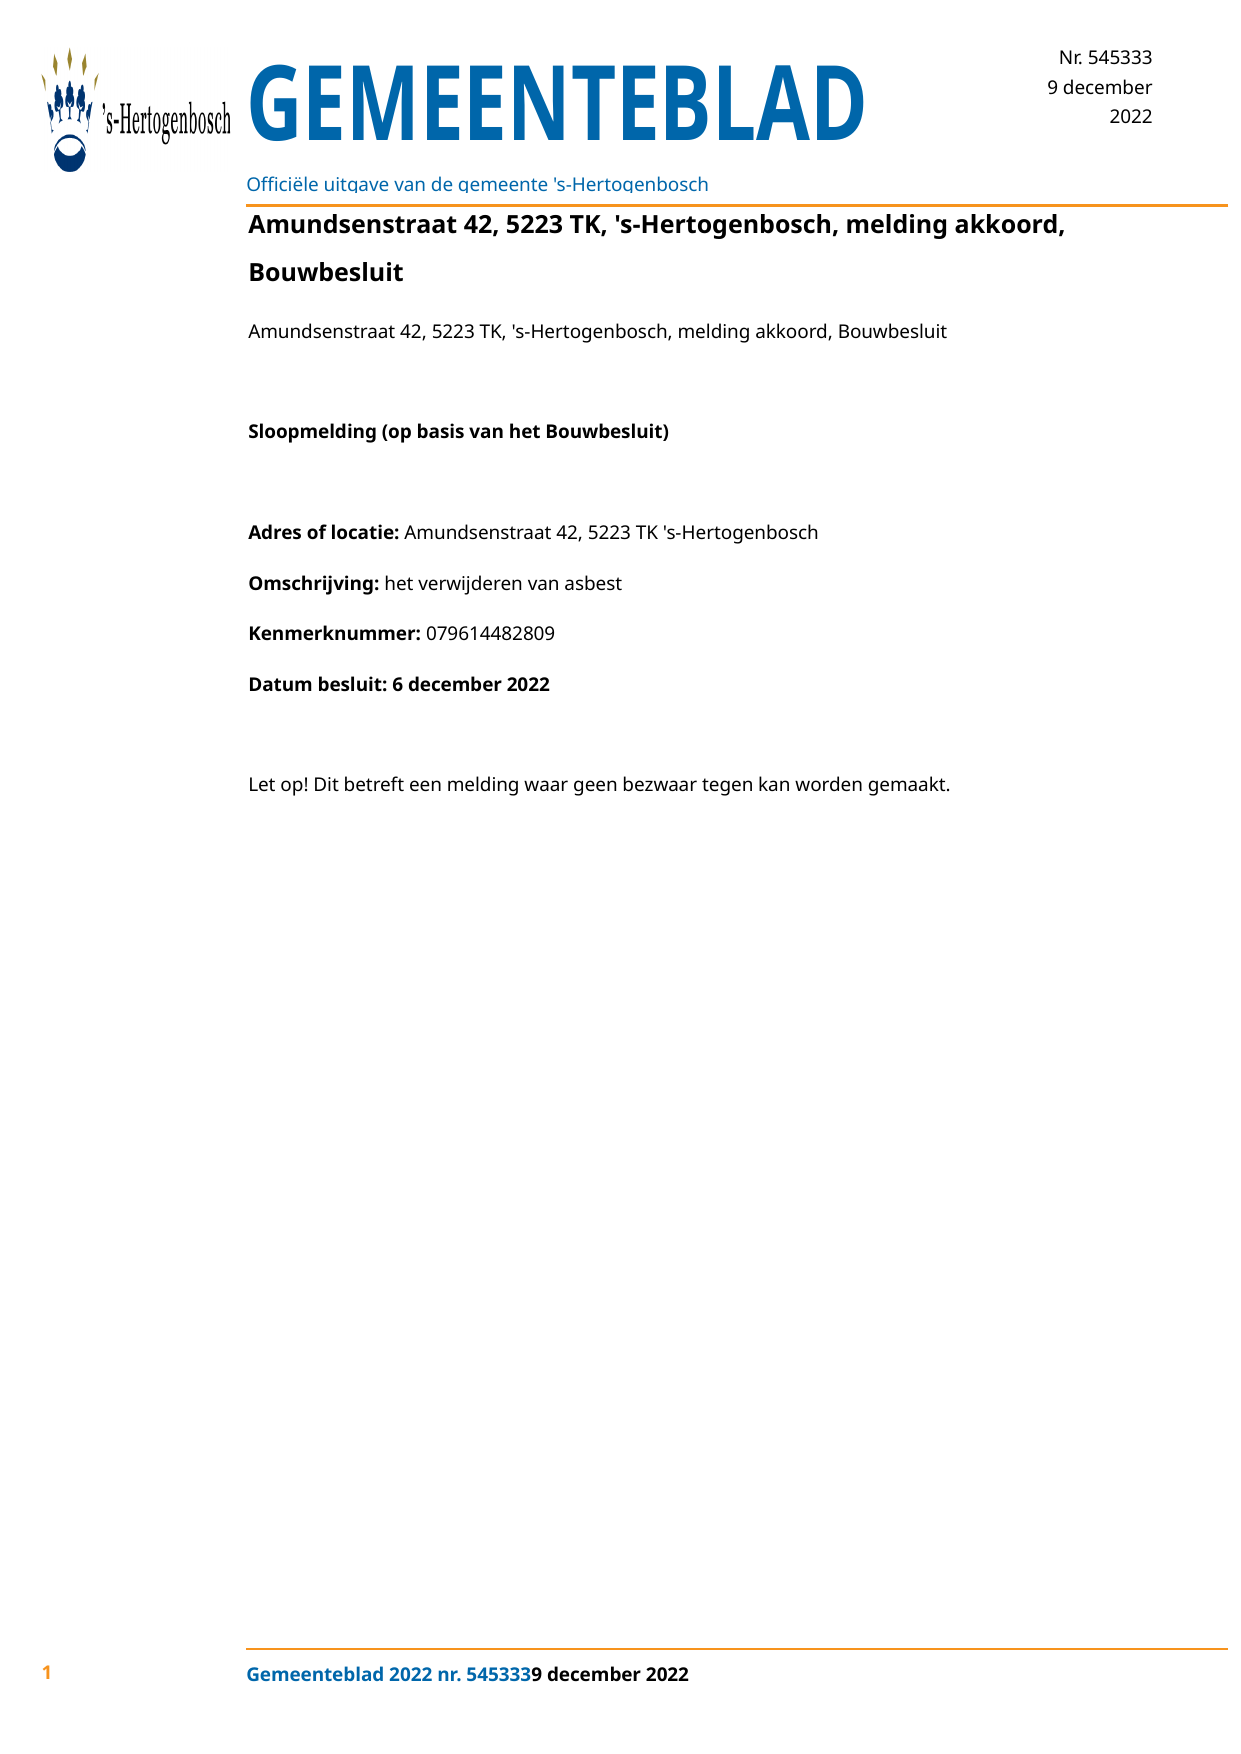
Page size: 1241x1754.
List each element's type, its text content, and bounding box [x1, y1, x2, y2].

text Kenmerknummer: 079614482809 [248, 620, 1152, 646]
text Datum besluit: 6 december 2022 [248, 671, 1152, 697]
picture [41, 47, 231, 172]
text Sloopmelding (op basis van het Bouwbesluit) [248, 419, 1152, 444]
text Let op! Dit betreft een melding waar geen bezwaar tegen kan worden gemaakt. [248, 772, 1152, 797]
text Amundsenstraat 42, 5223 TK, 's-Hertogenbosch, melding akkoord, Bouwbesluit [248, 207, 1152, 288]
text Adres of locatie: Amundsenstraat 42, 5223 TK 's-Hertogenbosch [248, 519, 1152, 545]
text Omschrijving: het verwijderen van asbest [248, 570, 1152, 596]
text Amundsenstraat 42, 5223 TK, 's-Hertogenbosch, melding akkoord, Bouwbesluit [248, 318, 1152, 344]
